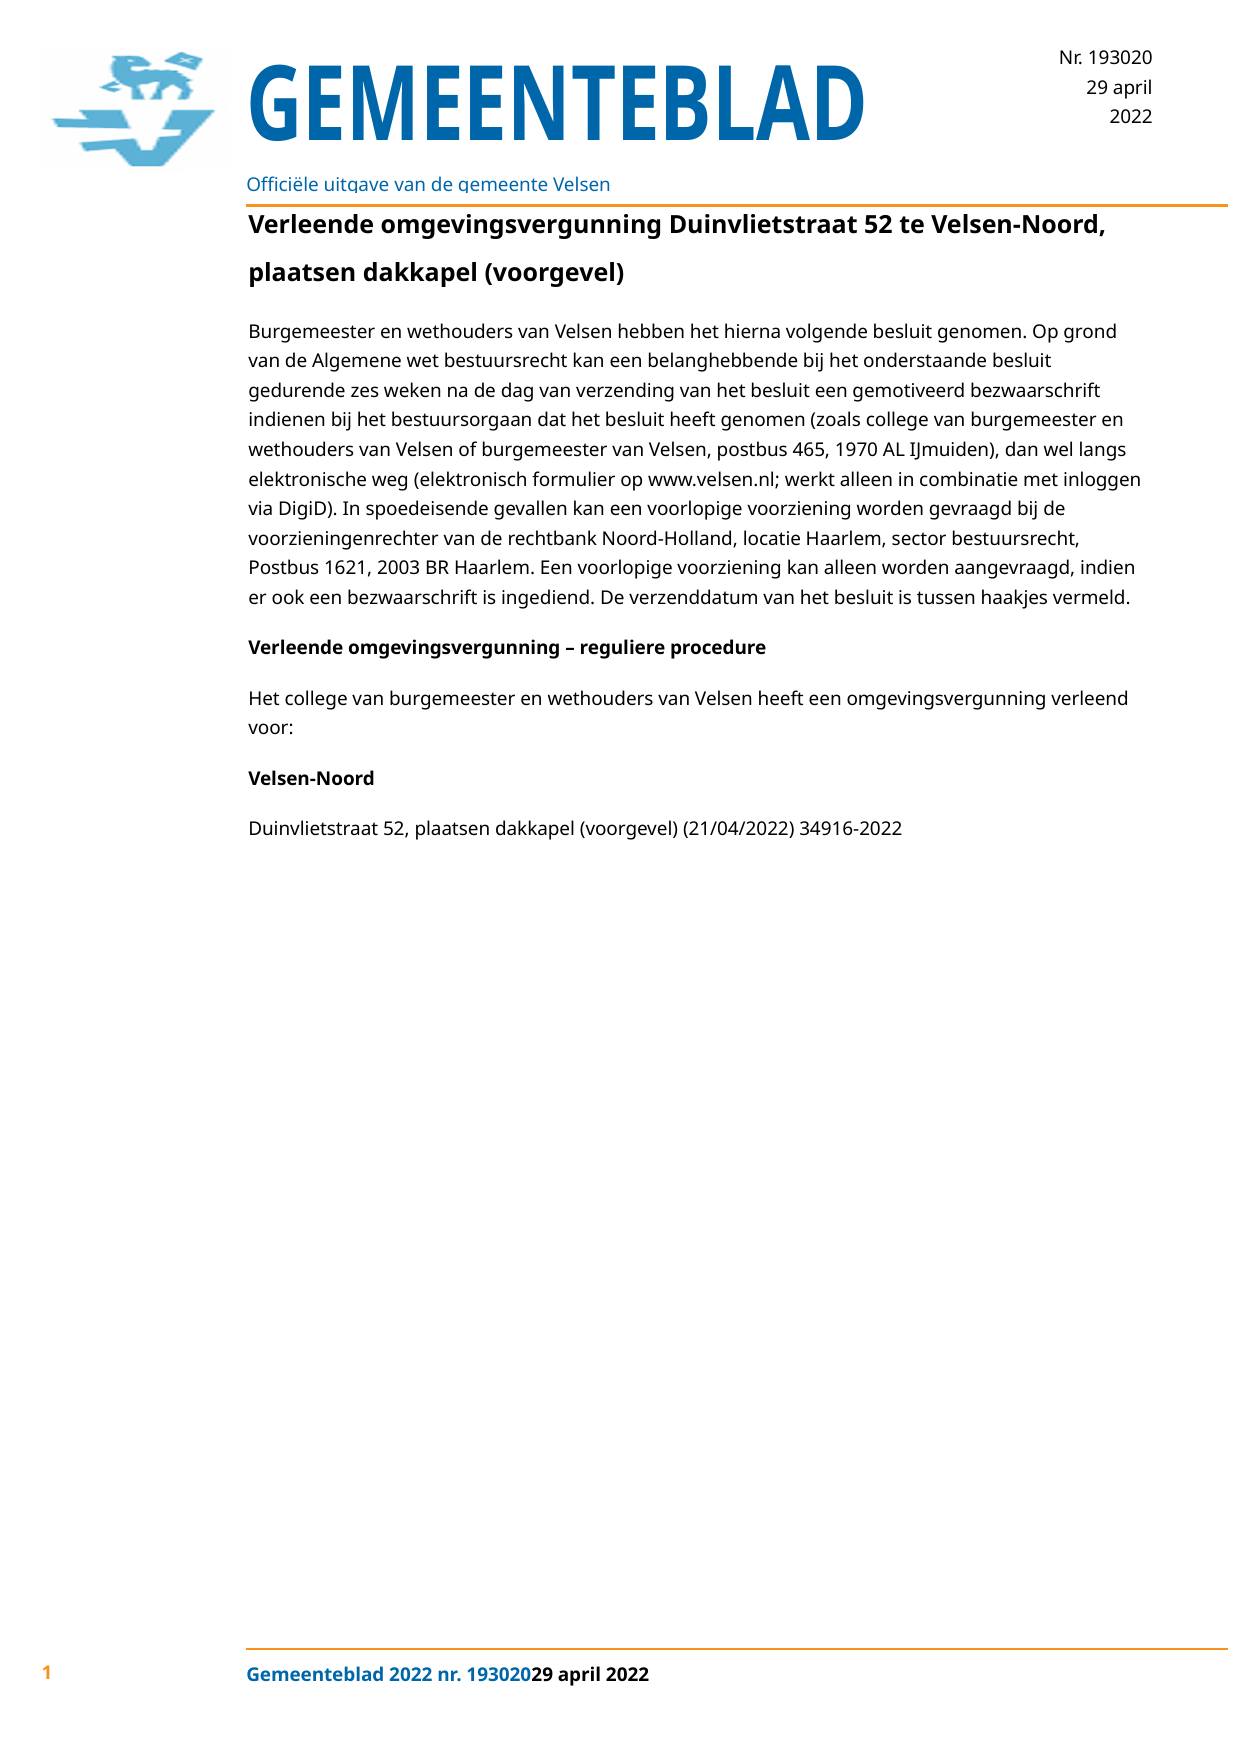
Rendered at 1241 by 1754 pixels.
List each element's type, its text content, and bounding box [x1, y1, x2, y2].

text Duinvlietstraat 52, plaatsen dakkapel (voorgevel) (21/04/2022) 34916-2022 [248, 815, 1152, 841]
text Verleende omgevingsvergunning – reguliere procedure [248, 634, 1152, 660]
text Het college van burgemeester en wethouders van Velsen heeft een omgevingsvergunning verleend voor: [248, 685, 1152, 740]
text Velsen-Noord [248, 765, 1152, 791]
text Burgemeester en wethouders van Velsen hebben het hierna volgende besluit genomen. Op grond van de Algemene wet bestuursrecht kan een belanghebbende bij het onderstaande besluit gedurende zes weken na de dag van verzending van het besluit een gemotiveerd bezwaarschrift indienen bij het bestuursorgaan dat het besluit heeft genomen (zoals college van burgemeester en wethouders van Velsen of burgemeester van Velsen, postbus 465, 1970 AL IJmuiden), dan wel langs elektronische weg (elektronisch formulier op www.velsen.nl; werkt alleen in combinatie met inloggen via DigiD). In spoedeisende gevallen kan een voorlopige voorziening worden gevraagd bij de voorzieningenrechter van de rechtbank Noord-Holland, locatie Haarlem, sector bestuursrecht, Postbus 1621, 2003 BR Haarlem. Een voorlopige voorziening kan alleen worden aangevraagd, indien er ook een bezwaarschrift is ingediend. De verzenddatum van het besluit is tussen haakjes vermeld. [248, 318, 1152, 610]
picture [41, 47, 231, 172]
text Verleende omgevingsvergunning Duinvlietstraat 52 te Velsen-Noord, plaatsen dakkapel (voorgevel) [248, 207, 1152, 288]
